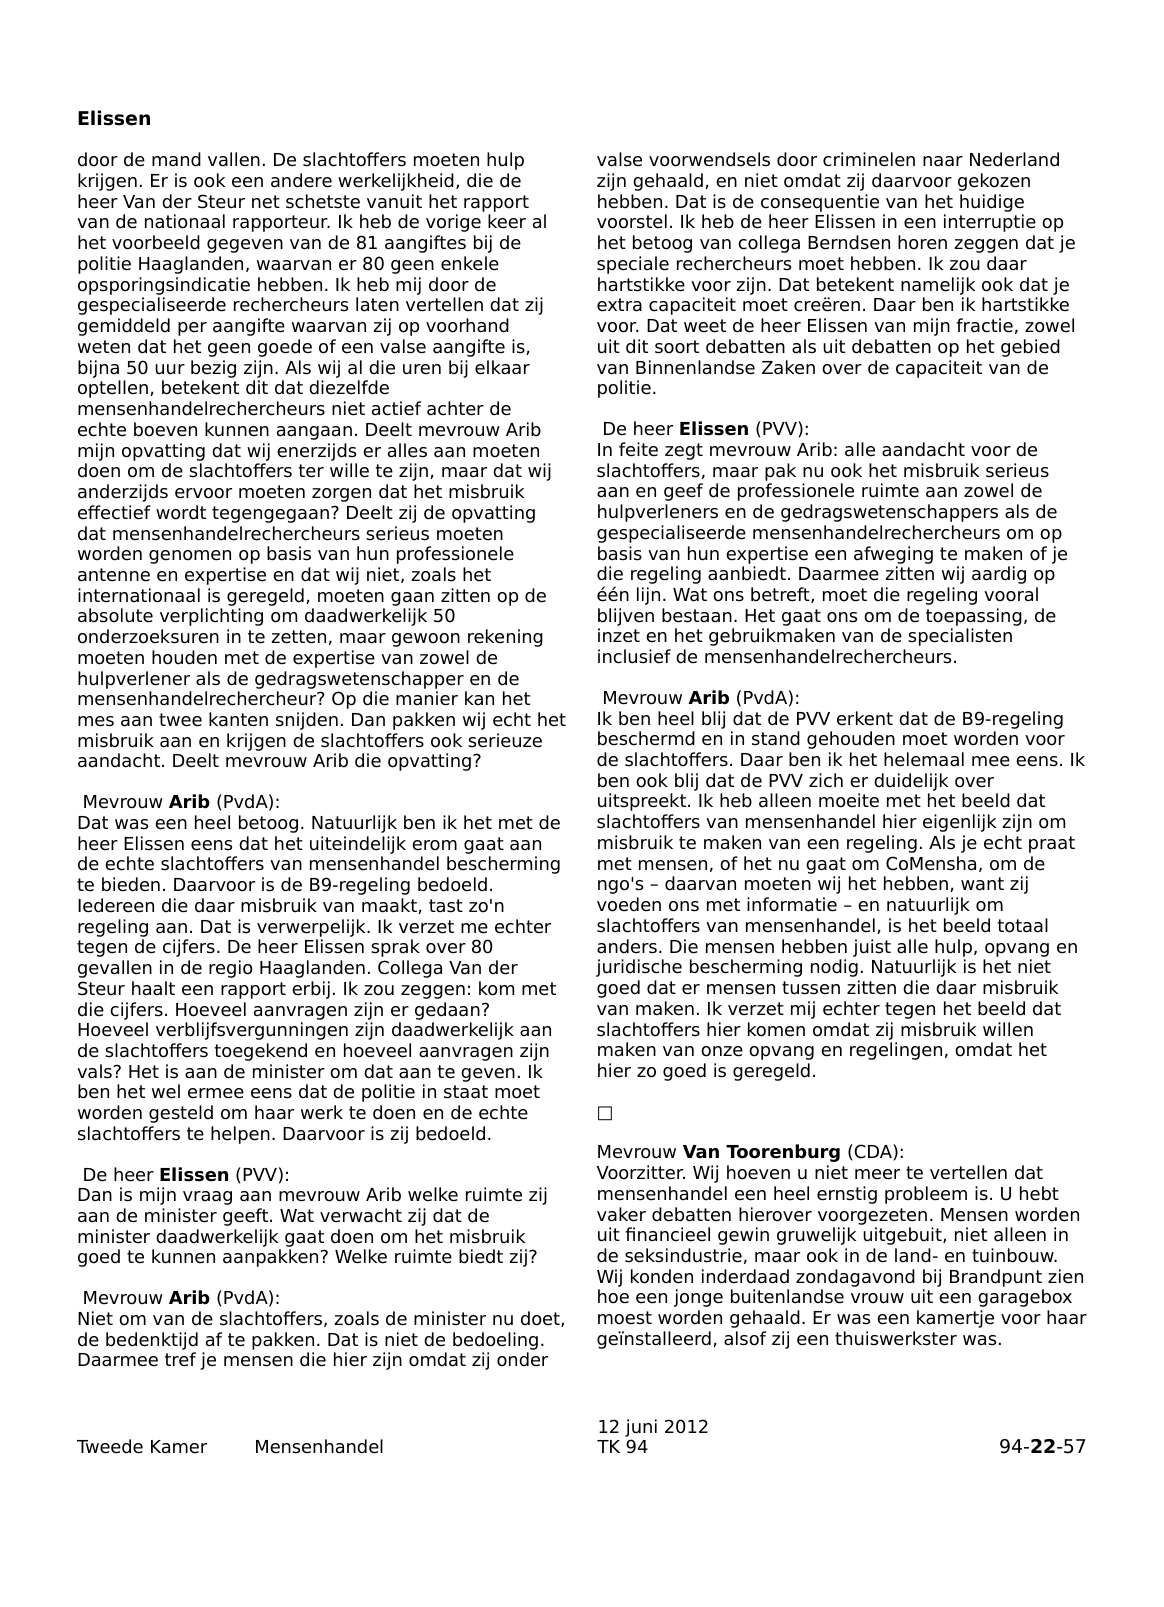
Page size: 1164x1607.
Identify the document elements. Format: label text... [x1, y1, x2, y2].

text Dan is mijn vraag aan mevrouw Arib welke ruimte zij aan de minister geeft. Wat verwacht zij dat de minister daadwerkelijk gaat doen om het misbruik goed te kunnen aanpakken? Welke ruimte biedt zij? [77, 1185, 567, 1268]
text Mevrouw Arib (PvdA): [77, 792, 567, 813]
text Voorzitter. Wij hoeven u niet meer te vertellen dat mensenhandel een heel ernstig probleem is. U hebt vaker debatten hierover voorgezeten. Mensen worden uit financieel gewin gruwelijk uitgebuit, niet alleen in de seksindustrie, maar ook in de land- en tuinbouw. Wij konden inderdaad zondagavond bij Brandpunt zien hoe een jonge buitenlandse vrouw uit een garagebox moest worden gehaald. Er was een kamertje voor haar geïnstalleerd, alsof zij een thuiswerkster was. [596, 1163, 1087, 1349]
text Mevrouw Van Toorenburg (CDA): [596, 1142, 1087, 1163]
text Ik ben heel blij dat de PVV erkent dat de B9-regeling beschermd en in stand gehouden moet worden voor de slachtoffers. Daar ben ik het helemaal mee eens. Ik ben ook blij dat de PVV zich er duidelijk over uitspreekt. Ik heb alleen moeite met het beeld dat slachtoffers van mensenhandel hier eigenlijk zijn om misbruik te maken van een regeling. Als je echt praat met mensen, of het nu gaat om CoMensha, om de ngo's – daarvan moeten wij het hebben, want zij voeden ons met informatie – en natuurlijk om slachtoffers van mensenhandel, is het beeld totaal anders. Die mensen hebben juist alle hulp, opvang en juridische bescherming nodig. Natuurlijk is het niet goed dat er mensen tussen zitten die daar misbruik van maken. Ik verzet mij echter tegen het beeld dat slachtoffers hier komen omdat zij misbruik willen maken van onze opvang en regelingen, omdat het hier zo goed is geregeld. [596, 708, 1087, 1082]
text De heer Elissen (PVV): [596, 419, 1087, 440]
text Niet om van de slachtoffers, zoals de minister nu doet, de bedenktijd af te pakken. Dat is niet de bedoeling. Daarmee tref je mensen die hier zijn omdat zij onder [77, 1309, 567, 1371]
text In feite zegt mevrouw Arib: alle aandacht voor de slachtoffers, maar pak nu ook het misbruik serieus aan en geef de professionele ruimte aan zowel de hulpverleners en de gedragswetenschappers als de gespecialiseerde mensenhandelrechercheurs om op basis van hun expertise een afweging te maken of je die regeling aanbiedt. Daarmee zitten wij aardig op één lijn. Wat ons betreft, moet die regeling vooral blijven bestaan. Het gaat ons om de toepassing, de inzet en het gebruikmaken van de specialisten inclusief de mensenhandelrechercheurs. [596, 440, 1087, 668]
text Dat was een heel betoog. Natuurlijk ben ik het met de heer Elissen eens dat het uiteindelijk erom gaat aan de echte slachtoffers van mensenhandel bescherming te bieden. Daarvoor is de B9-regeling bedoeld. Iedereen die daar misbruik van maakt, tast zo'n regeling aan. Dat is verwerpelijk. Ik verzet me echter tegen de cijfers. De heer Elissen sprak over 80 gevallen in de regio Haaglanden. Collega Van der Steur haalt een rapport erbij. Ik zou zeggen: kom met die cijfers. Hoeveel aanvragen zijn er gedaan? Hoeveel verblijfsvergunningen zijn daadwerkelijk aan de slachtoffers toegekend en hoeveel aanvragen zijn vals? Het is aan de minister om dat aan te geven. Ik ben het wel ermee eens dat de politie in staat moet worden gesteld om haar werk te doen en de echte slachtoffers te helpen. Daarvoor is zij bedoeld. [77, 813, 567, 1144]
text Mevrouw Arib (PvdA): [596, 688, 1087, 708]
text Mevrouw Arib (PvdA): [77, 1288, 567, 1309]
text De heer Elissen (PVV): [77, 1164, 567, 1185]
text □ [596, 1102, 1087, 1122]
text door de mand vallen. De slachtoffers moeten hulp krijgen. Er is ook een andere werkelijkheid, die de heer Van der Steur net schetste vanuit het rapport van de nationaal rapporteur. Ik heb de vorige keer al het voorbeeld gegeven van de 81 aangiftes bij de politie Haaglanden, waarvan er 80 geen enkele opsporingsindicatie hebben. Ik heb mij door de gespecialiseerde rechercheurs laten vertellen dat zij gemiddeld per aangifte waarvan zij op voorhand weten dat het geen goede of een valse aangifte is, bijna 50 uur bezig zijn. Als wij al die uren bij elkaar optellen, betekent dit dat diezelfde mensenhandelrechercheurs niet actief achter de echte boeven kunnen aangaan. Deelt mevrouw Arib mijn opvatting dat wij enerzijds er alles aan moeten doen om de slachtoffers ter wille te zijn, maar dat wij anderzijds ervoor moeten zorgen dat het misbruik effectief wordt tegengegaan? Deelt zij de opvatting dat mensenhandelrechercheurs serieus moeten worden genomen op basis van hun professionele antenne en expertise en dat wij niet, zoals het internationaal is geregeld, moeten gaan zitten op de absolute verplichting om daadwerkelijk 50 onderzoeksuren in te zetten, maar gewoon rekening moeten houden met de expertise van zowel de hulpverlener als de gedragswetenschapper en de mensenhandelrechercheur? Op die manier kan het mes aan twee kanten snijden. Dan pakken wij echt het misbruik aan en krijgen de slachtoffers ook serieuze aandacht. Deelt mevrouw Arib die opvatting? [77, 150, 567, 772]
text valse voorwendsels door criminelen naar Nederland zijn gehaald, en niet omdat zij daarvoor gekozen hebben. Dat is de consequentie van het huidige voorstel. Ik heb de heer Elissen in een interruptie op het betoog van collega Berndsen horen zeggen dat je speciale rechercheurs moet hebben. Ik zou daar hartstikke voor zijn. Dat betekent namelijk ook dat je extra capaciteit moet creëren. Daar ben ik hartstikke voor. Dat weet de heer Elissen van mijn fractie, zowel uit dit soort debatten als uit debatten op het gebied van Binnenlandse Zaken over de capaciteit van de politie. [596, 150, 1087, 399]
